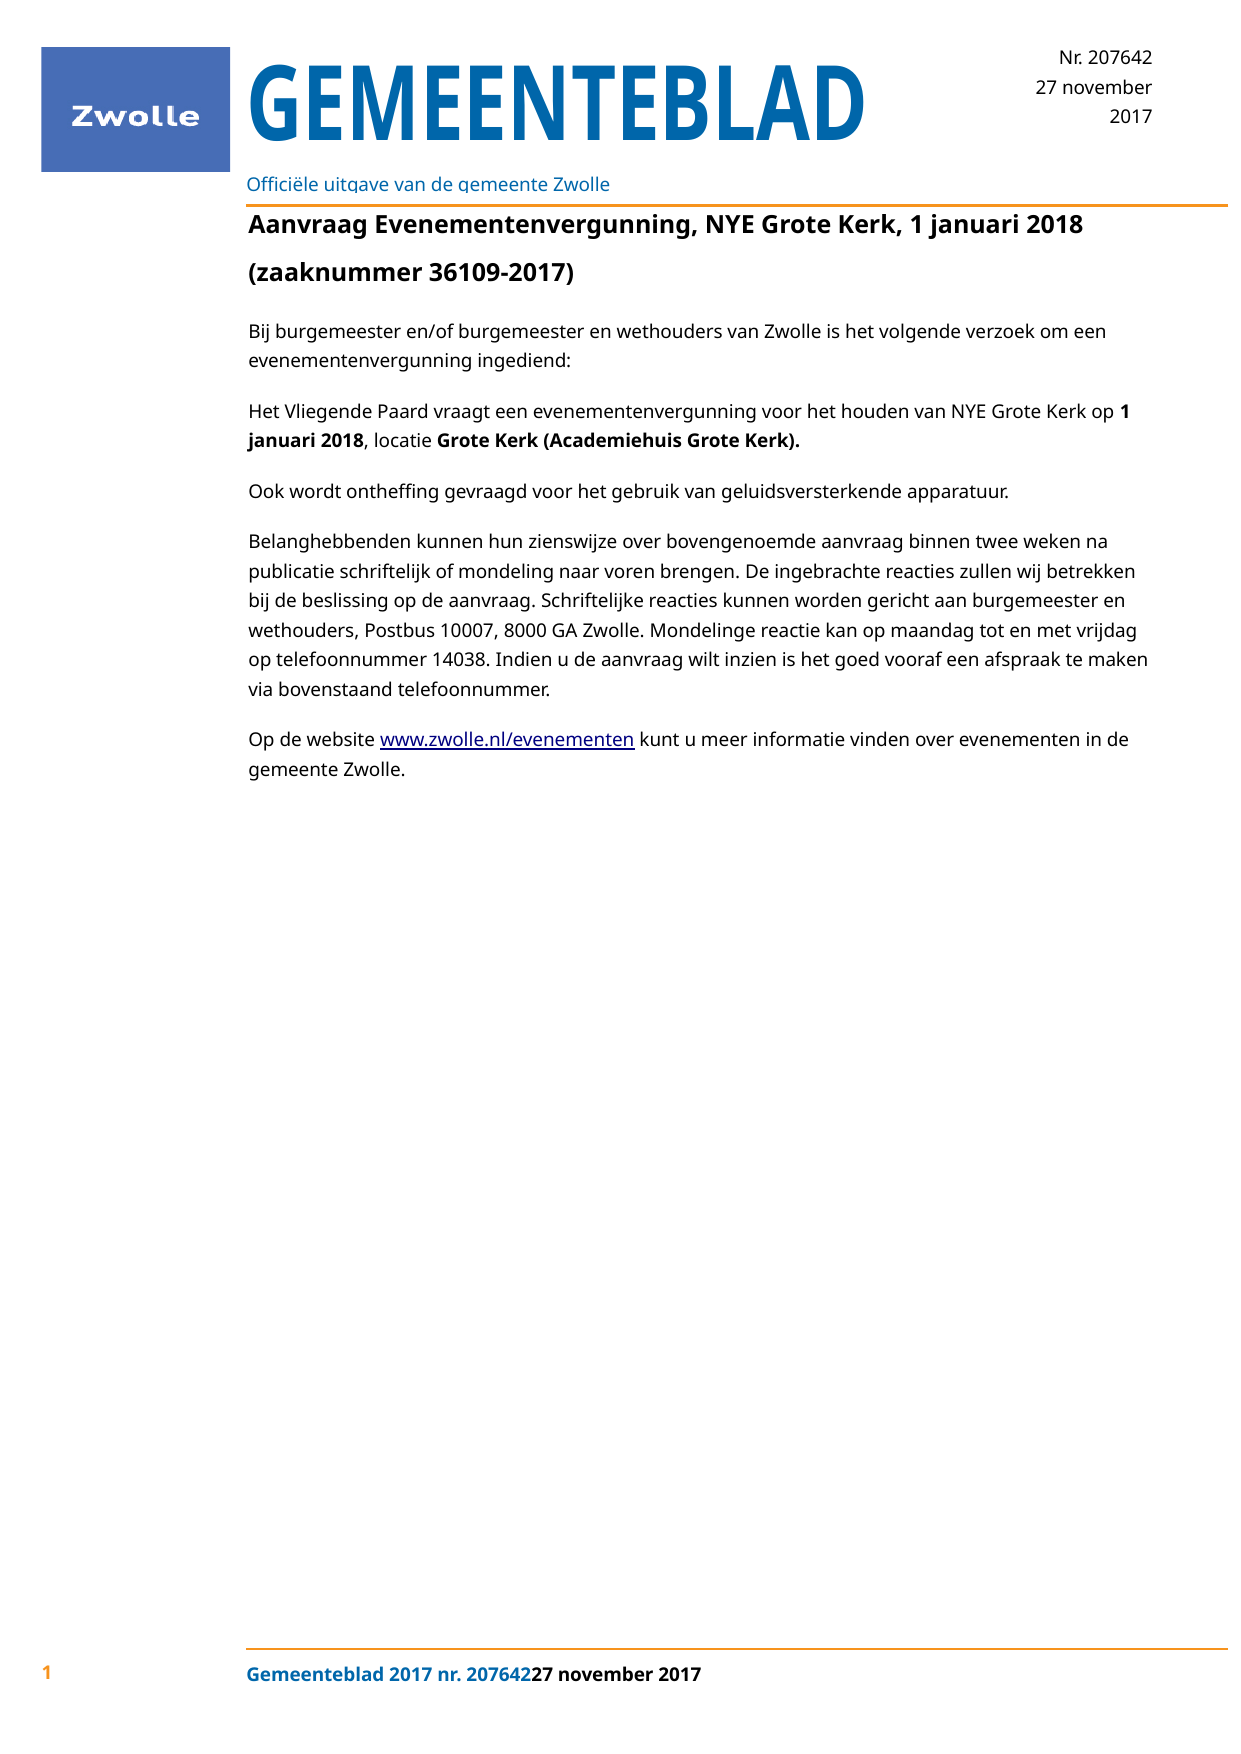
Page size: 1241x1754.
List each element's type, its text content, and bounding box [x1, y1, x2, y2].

text Aanvraag Evenementenvergunning, NYE Grote Kerk, 1 januari 2018 (zaaknummer 36109-2017) [248, 207, 1152, 288]
text Het Vliegende Paard vraagt een evenementenvergunning voor het houden van NYE Grote Kerk op 1 januari 2018, locatie Grote Kerk (Academiehuis Grote Kerk). [248, 398, 1152, 453]
text Op de website www.zwolle.nl/evenementen kunt u meer informatie vinden over evenementen in de gemeente Zwolle. [248, 727, 1152, 782]
text Ook wordt ontheffing gevraagd voor het gebruik van geluidsversterkende apparatuur. [248, 478, 1152, 504]
text Belanghebbenden kunnen hun zienswijze over bovengenoemde aanvraag binnen twee weken na publicatie schriftelijk of mondeling naar voren brengen. De ingebrachte reacties zullen wij betrekken bij de beslissing op de aanvraag. Schriftelijke reacties kunnen worden gericht aan burgemeester en wethouders, Postbus 10007, 8000 GA Zwolle. Mondelinge reactie kan op maandag tot en met vrijdag op telefoonnummer 14038. Indien u de aanvraag wilt inzien is het goed vooraf een afspraak te maken via bovenstaand telefoonnummer. [248, 528, 1152, 702]
picture [41, 47, 231, 172]
text Bij burgemeester en/of burgemeester en wethouders van Zwolle is het volgende verzoek om een evenementenvergunning ingediend: [248, 318, 1152, 373]
